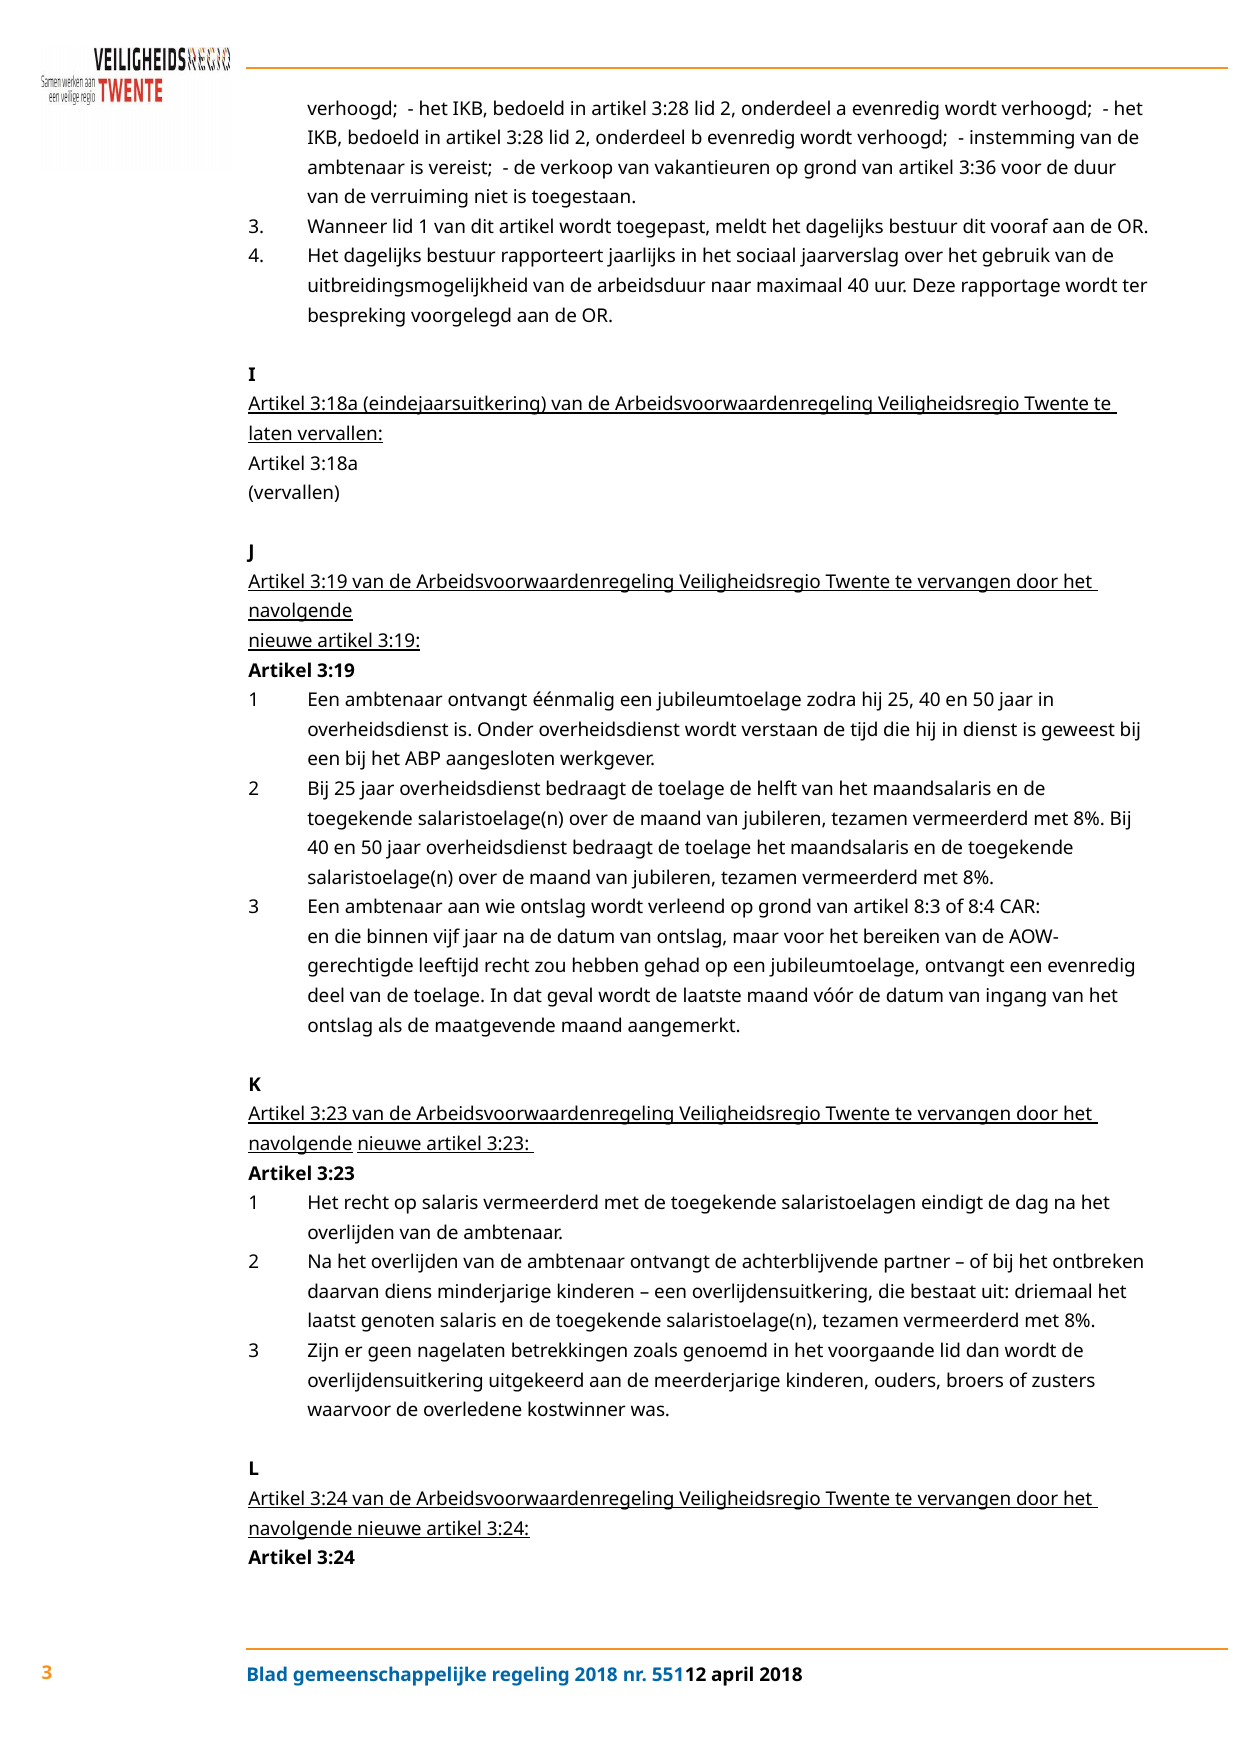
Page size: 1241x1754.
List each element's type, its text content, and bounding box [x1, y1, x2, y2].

text Artikel 3:18a [248, 450, 1152, 476]
text Artikel 3:18a (eindejaarsuitkering) van de Arbeidsvoorwaardenregeling Veiligheidsregio Twente te laten vervallen: [248, 391, 1152, 446]
list en die binnen vijf jaar na de datum van ontslag, maar voor het bereiken van de AOW-gerechtigde leeftijd recht zou hebben gehad op een jubileumtoelage, ontvangt een evenredig deel van de toelage. In dat geval wordt de laatste maand vóór de datum van ingang van het ontslag als de maatgevende maand aangemerkt. [248, 923, 1152, 1038]
text Artikel 3:24 van de Arbeidsvoorwaardenregeling Veiligheidsregio Twente te vervangen door het navolgende nieuwe artikel 3:24: [248, 1485, 1152, 1541]
list Een ambtenaar ontvangt éénmalig een jubileumtoelage zodra hij 25, 40 en 50 jaar in overheidsdienst is. Onder overheidsdienst wordt verstaan de tijd die hij in dienst is geweest bij een bij het ABP aangesloten werkgever. [248, 686, 1152, 771]
text Artikel 3:19 van de Arbeidsvoorwaardenregeling Veiligheidsregio Twente te vervangen door het navolgende [248, 568, 1152, 623]
text J [248, 538, 1152, 564]
text nieuwe artikel 3:19: [248, 627, 1152, 653]
text Artikel 3:19 [248, 657, 1152, 683]
list Het dagelijks bestuur rapporteert jaarlijks in het sociaal jaarverslag over het gebruik van de uitbreidingsmogelijkheid van de arbeidsduur naar maximaal 40 uur. Deze rapportage wordt ter bespreking voorgelegd aan de OR. [248, 243, 1152, 328]
text (vervallen) [248, 479, 1152, 505]
text Artikel 3:24 [248, 1544, 1152, 1570]
list Zijn er geen nagelaten betrekkingen zoals genoemd in het voorgaande lid dan wordt de overlijdensuitkering uitgekeerd aan de meerderjarige kinderen, ouders, broers of zusters waarvoor de overledene kostwinner was. [248, 1337, 1152, 1422]
list Het recht op salaris vermeerderd met de toegekende salaristoelagen eindigt de dag na het overlijden van de ambtenaar. [248, 1189, 1152, 1245]
text Artikel 3:23 [248, 1160, 1152, 1186]
list Wanneer lid 1 van dit artikel wordt toegepast, meldt het dagelijks bestuur dit vooraf aan de OR. [248, 213, 1152, 239]
list Bij 25 jaar overheidsdienst bedraagt de toelage de helft van het maandsalaris en de toegekende salaristoelage(n) over de maand van jubileren, tezamen vermeerderd met 8%. Bij 40 en 50 jaar overheidsdienst bedraagt de toelage het maandsalaris en de toegekende salaristoelage(n) over de maand van jubileren, tezamen vermeerderd met 8%. [248, 775, 1152, 890]
text Artikel 3:23 van de Arbeidsvoorwaardenregeling Veiligheidsregio Twente te vervangen door het navolgende nieuwe artikel 3:23: [248, 1101, 1152, 1156]
list verhoogd; - het IKB, bedoeld in artikel 3:28 lid 2, onderdeel a evenredig wordt verhoogd; - het IKB, bedoeld in artikel 3:28 lid 2, onderdeel b evenredig wordt verhoogd; - instemming van de ambtenaar is vereist; - de verkoop van vakantieuren op grond van artikel 3:36 voor de duur van de verruiming niet is toegestaan. [248, 95, 1152, 209]
text I [248, 361, 1152, 387]
picture [41, 47, 231, 172]
list Een ambtenaar aan wie ontslag wordt verleend op grond van artikel 8:3 of 8:4 CAR: [248, 893, 1152, 919]
list Na het overlijden van de ambtenaar ontvangt de achterblijvende partner – of bij het ontbreken daarvan diens minderjarige kinderen – een overlijdensuitkering, die bestaat uit: driemaal het laatst genoten salaris en de toegekende salaristoelage(n), tezamen vermeerderd met 8%. [248, 1248, 1152, 1333]
text K [248, 1071, 1152, 1097]
text L [248, 1456, 1152, 1481]
